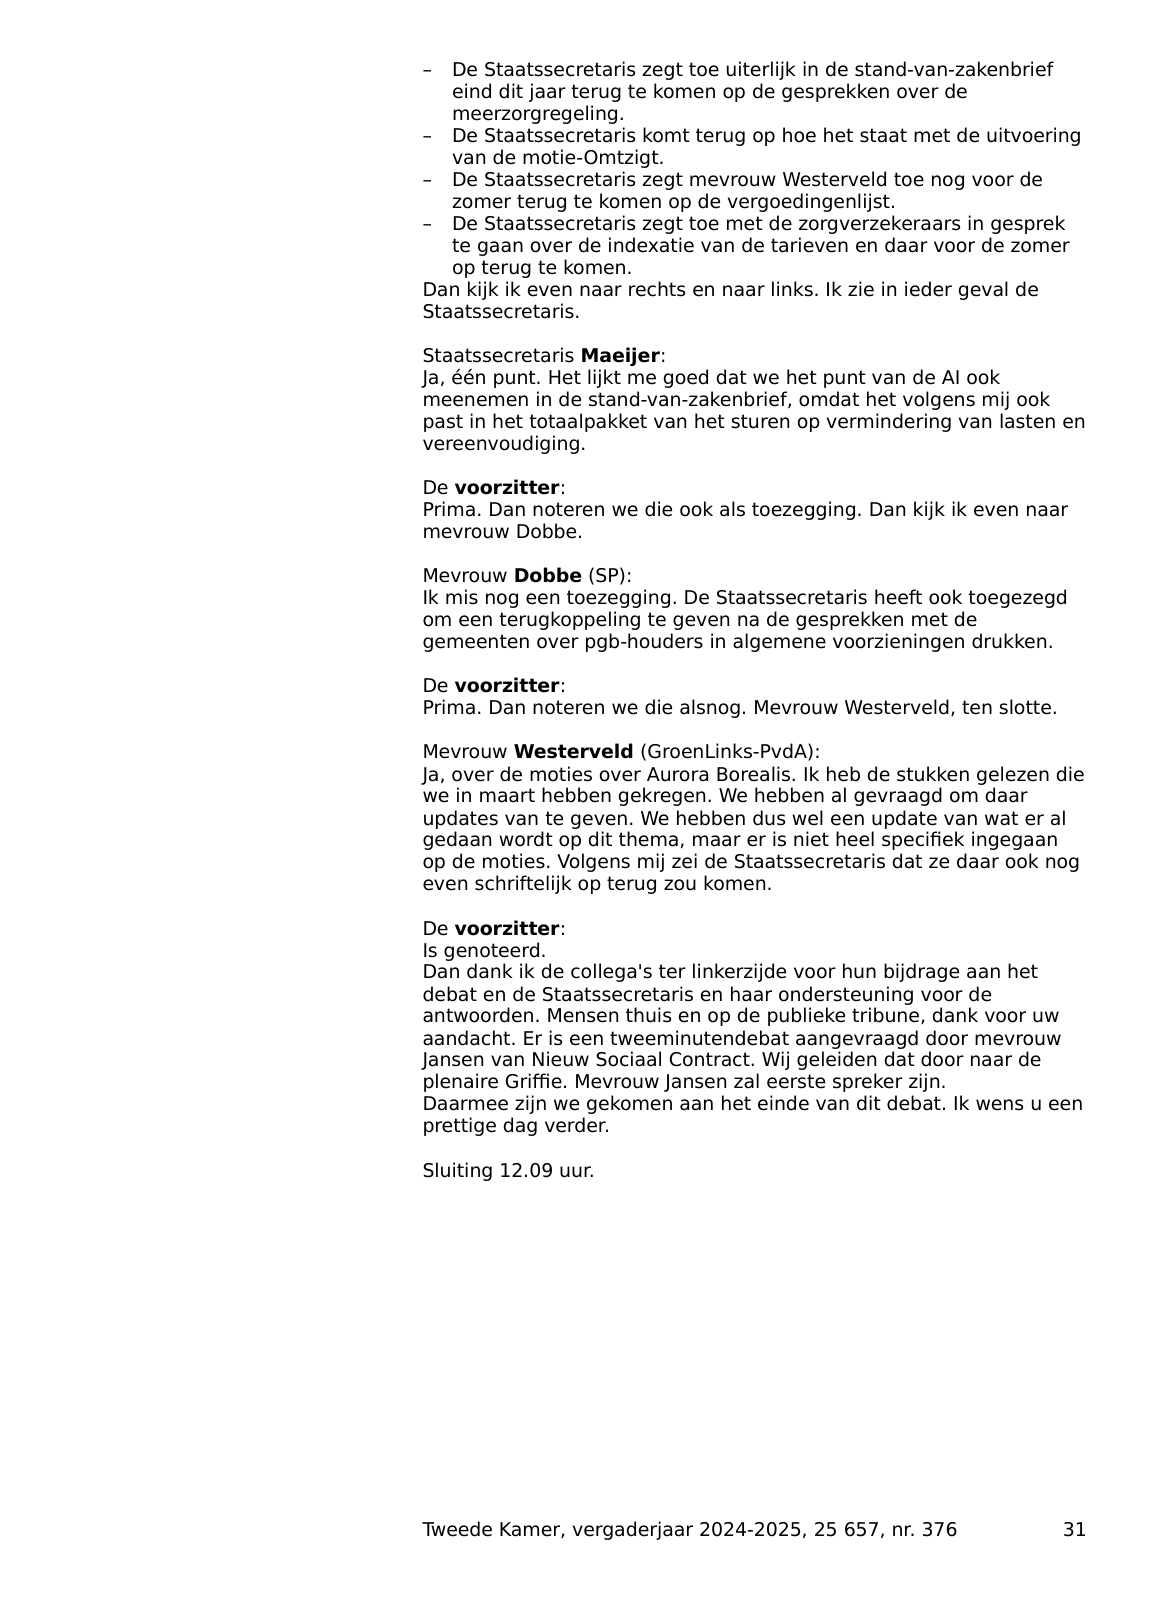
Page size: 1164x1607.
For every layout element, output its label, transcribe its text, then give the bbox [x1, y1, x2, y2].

text – De Staatssecretaris zegt toe uiterlijk in de stand-van-zakenbrief eind dit jaar terug te komen op de gesprekken over de meerzorgregeling. [422, 59, 1087, 125]
text De voorzitter: [422, 675, 1087, 697]
text Mevrouw Dobbe (SP): [422, 565, 1087, 587]
text Ja, over de moties over Aurora Borealis. Ik heb de stukken gelezen die we in maart hebben gekregen. We hebben al gevraagd om daar updates van te geven. We hebben dus wel een update van wat er al gedaan wordt op dit thema, maar er is niet heel specifiek ingegaan op de moties. Volgens mij zei de Staatssecretaris dat ze daar ook nog even schriftelijk op terug zou komen. [422, 763, 1087, 895]
text Prima. Dan noteren we die ook als toezegging. Dan kijk ik even naar mevrouw Dobbe. [422, 499, 1087, 543]
text Is genoteerd. [422, 939, 1087, 961]
text Daarmee zijn we gekomen aan het einde van dit debat. Ik wens u een prettige dag verder. [422, 1093, 1087, 1137]
text Mevrouw Westerveld (GroenLinks-PvdA): [422, 741, 1087, 763]
text – De Staatssecretaris komt terug op hoe het staat met de uitvoering van de motie-Omtzigt. [422, 125, 1087, 169]
text Dan kijk ik even naar rechts en naar links. Ik zie in ieder geval de Staatssecretaris. [422, 279, 1087, 323]
text Ik mis nog een toezegging. De Staatssecretaris heeft ook toegezegd om een terugkoppeling te geven na de gesprekken met de gemeenten over pgb-houders in algemene voorzieningen drukken. [422, 587, 1087, 653]
text – De Staatssecretaris zegt toe met de zorgverzekeraars in gesprek te gaan over de indexatie van de tarieven en daar voor de zomer op terug te komen. [422, 213, 1087, 279]
text Staatssecretaris Maeijer: [422, 345, 1087, 367]
text De voorzitter: [422, 917, 1087, 939]
text Ja, één punt. Het lijkt me goed dat we het punt van de AI ook meenemen in de stand-van-zakenbrief, omdat het volgens mij ook past in het totaalpakket van het sturen op vermindering van lasten en vereenvoudiging. [422, 367, 1087, 455]
text Sluiting 12.09 uur. [422, 1159, 1087, 1181]
text Prima. Dan noteren we die alsnog. Mevrouw Westerveld, ten slotte. [422, 697, 1087, 719]
text – De Staatssecretaris zegt mevrouw Westerveld toe nog voor de zomer terug te komen op de vergoedingenlijst. [422, 169, 1087, 213]
text Dan dank ik de collega's ter linkerzijde voor hun bijdrage aan het debat en de Staatssecretaris en haar ondersteuning voor de antwoorden. Mensen thuis en op de publieke tribune, dank voor uw aandacht. Er is een tweeminutendebat aangevraagd door mevrouw Jansen van Nieuw Sociaal Contract. Wij geleiden dat door naar de plenaire Griffie. Mevrouw Jansen zal eerste spreker zijn. [422, 961, 1087, 1093]
text De voorzitter: [422, 477, 1087, 499]
